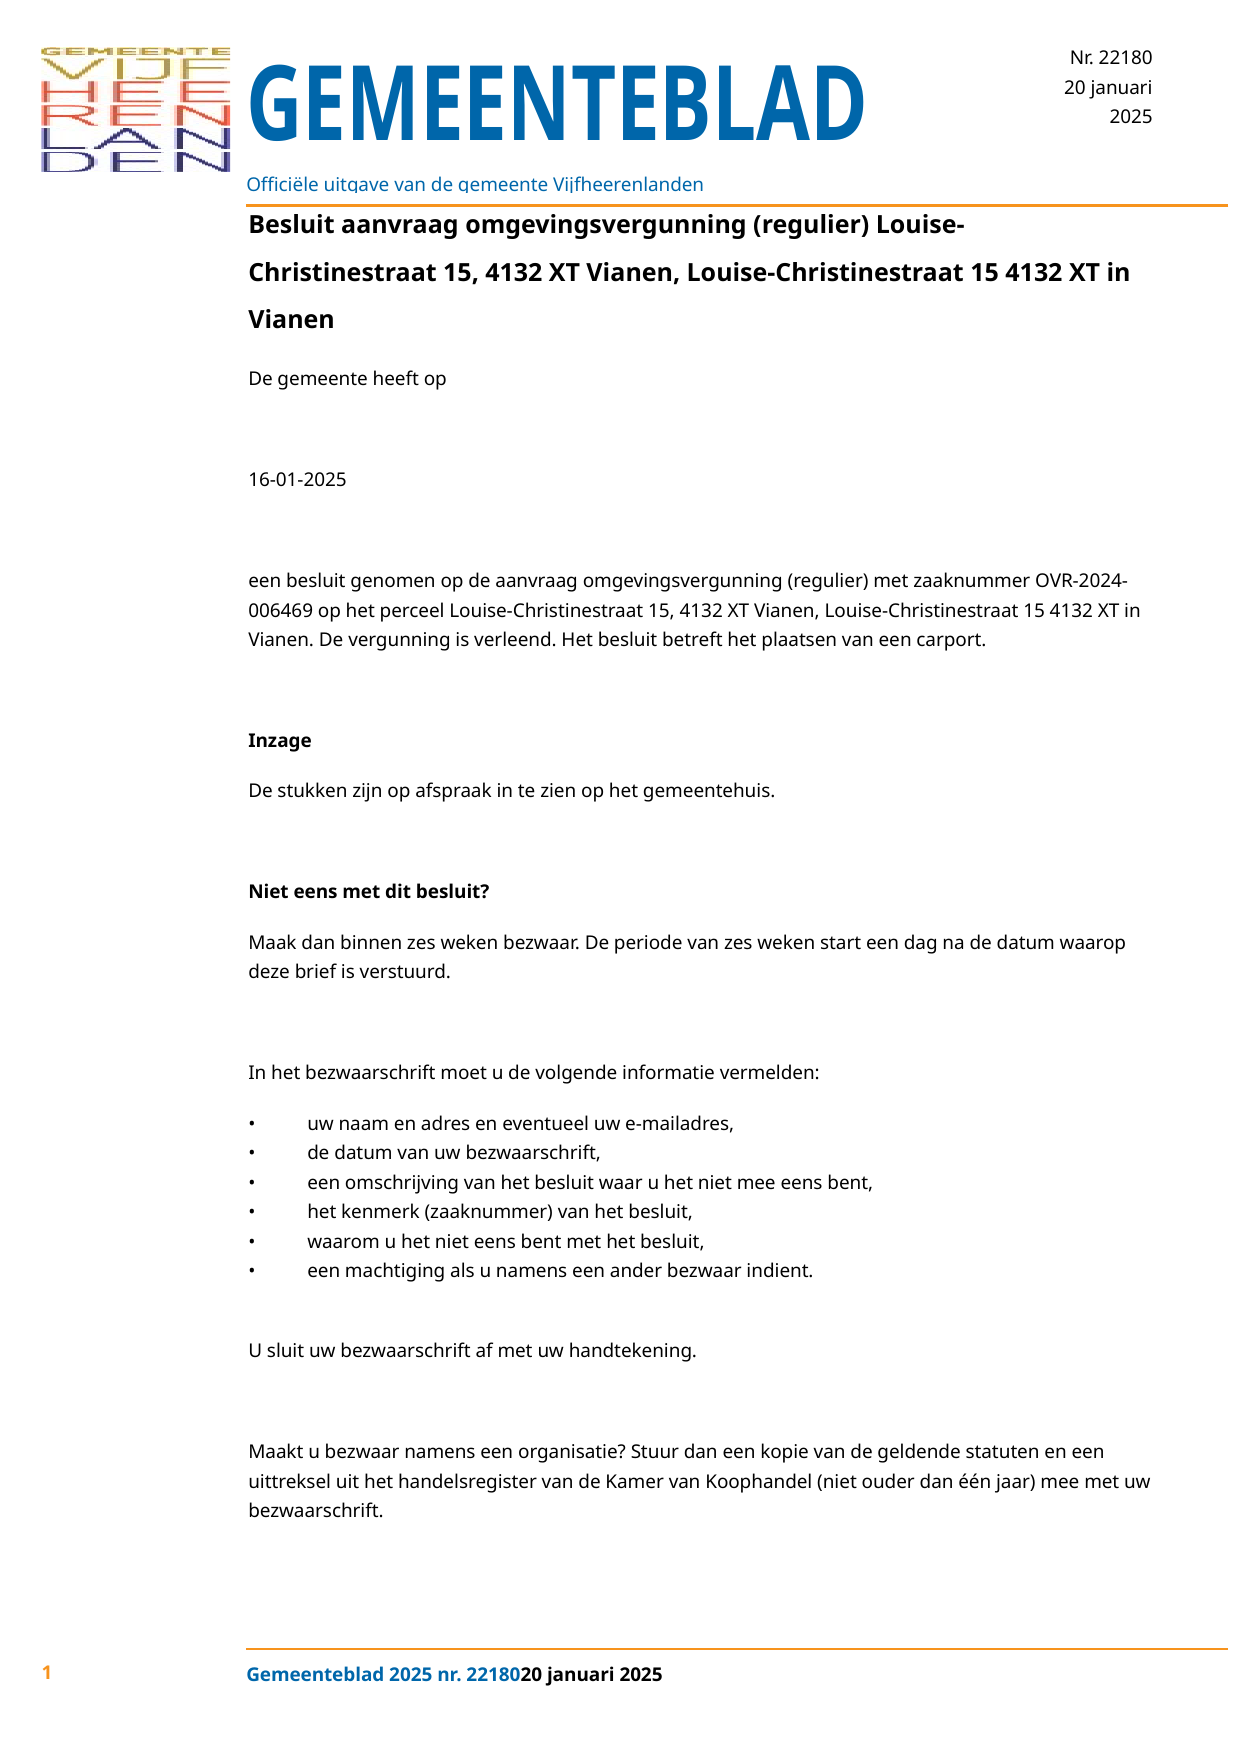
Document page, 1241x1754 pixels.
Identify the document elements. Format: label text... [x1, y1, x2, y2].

text Inzage [248, 727, 1152, 753]
text Besluit aanvraag omgevingsvergunning (regulier) Louise-Christinestraat 15, 4132 XT Vianen, Louise-Christinestraat 15 4132 XT in Vianen [248, 207, 1152, 336]
text Maak dan binnen zes weken bezwaar. De periode van zes weken start een dag na de datum waarop deze brief is verstuurd. [248, 929, 1152, 984]
list het kenmerk (zaaknummer) van het besluit, [248, 1198, 1152, 1224]
list een omschrijving van het besluit waar u het niet mee eens bent, [248, 1169, 1152, 1194]
text In het bezwaarschrift moet u de volgende informatie vermelden: [248, 1059, 1152, 1085]
text Niet eens met dit besluit? [248, 878, 1152, 904]
list waarom u het niet eens bent met het besluit, [248, 1228, 1152, 1254]
text De stukken zijn op afspraak in te zien op het gemeentehuis. [248, 778, 1152, 803]
text 16-01-2025 [248, 466, 1152, 492]
list een machtiging als u namens een ander bezwaar indient. [248, 1258, 1152, 1283]
picture [41, 47, 231, 172]
text Maakt u bezwaar namens een organisatie? Stuur dan een kopie van de geldende statuten en een uittreksel uit het handelsregister van de Kamer van Koophandel (niet ouder dan één jaar) mee met uw bezwaarschrift. [248, 1438, 1152, 1523]
list de datum van uw bezwaarschrift, [248, 1139, 1152, 1165]
text een besluit genomen op de aanvraag omgevingsvergunning (regulier) met zaaknummer OVR-2024-006469 op het perceel Louise-Christinestraat 15, 4132 XT Vianen, Louise-Christinestraat 15 4132 XT in Vianen. De vergunning is verleend. Het besluit betreft het plaatsen van een carport. [248, 567, 1152, 652]
text U sluit uw bezwaarschrift af met uw handtekening. [248, 1338, 1152, 1363]
text De gemeente heeft op [248, 366, 1152, 391]
list uw naam en adres en eventueel uw e-mailadres, [248, 1110, 1152, 1135]
